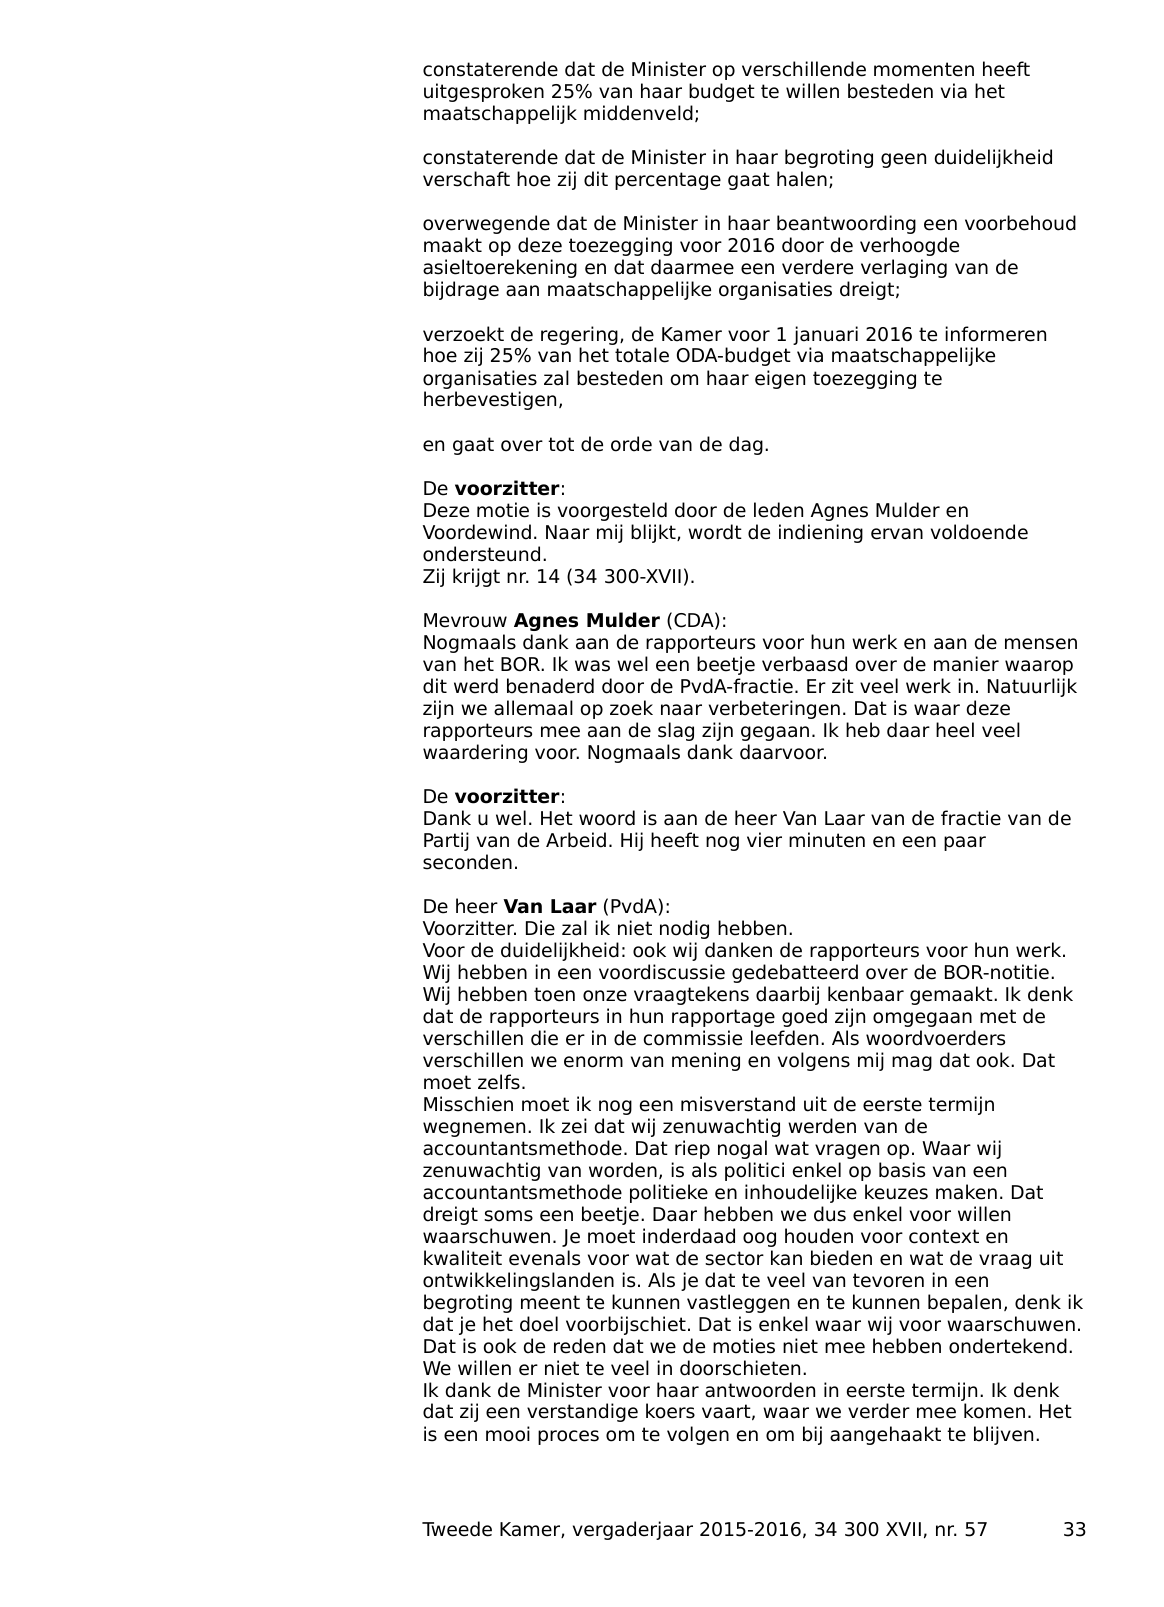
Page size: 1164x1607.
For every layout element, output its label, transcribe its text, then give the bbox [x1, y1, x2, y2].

text De voorzitter: [422, 786, 1087, 808]
text verzoekt de regering, de Kamer voor 1 januari 2016 te informeren hoe zij 25% van het totale ODA-budget via maatschappelijke organisaties zal besteden om haar eigen toezegging te herbevestigen, [422, 323, 1087, 411]
text De heer Van Laar (PvdA): [422, 896, 1087, 918]
text Voor de duidelijkheid: ook wij danken de rapporteurs voor hun werk. Wij hebben in een voordiscussie gedebatteerd over de BOR-notitie. Wij hebben toen onze vraagtekens daarbij kenbaar gemaakt. Ik denk dat de rapporteurs in hun rapportage goed zijn omgegaan met de verschillen die er in de commissie leefden. Als woordvoerders verschillen we enorm van mening en volgens mij mag dat ook. Dat moet zelfs. [422, 940, 1087, 1094]
text Dank u wel. Het woord is aan de heer Van Laar van de fractie van de Partij van de Arbeid. Hij heeft nog vier minuten en een paar seconden. [422, 808, 1087, 874]
text Zij krijgt nr. 14 (34 300-XVII). [422, 566, 1087, 588]
text constaterende dat de Minister in haar begroting geen duidelijkheid verschaft hoe zij dit percentage gaat halen; [422, 147, 1087, 191]
text Mevrouw Agnes Mulder (CDA): [422, 610, 1087, 632]
text Deze motie is voorgesteld door de leden Agnes Mulder en Voordewind. Naar mij blijkt, wordt de indiening ervan voldoende ondersteund. [422, 500, 1087, 566]
text De voorzitter: [422, 478, 1087, 500]
text overwegende dat de Minister in haar beantwoording een voorbehoud maakt op deze toezegging voor 2016 door de verhoogde asieltoerekening en dat daarmee een verdere verlaging van de bijdrage aan maatschappelijke organisaties dreigt; [422, 213, 1087, 301]
text constaterende dat de Minister op verschillende momenten heeft uitgesproken 25% van haar budget te willen besteden via het maatschappelijk middenveld; [422, 59, 1087, 125]
text Voorzitter. Die zal ik niet nodig hebben. [422, 918, 1087, 940]
text Ik dank de Minister voor haar antwoorden in eerste termijn. Ik denk dat zij een verstandige koers vaart, waar we verder mee komen. Het is een mooi proces om te volgen en om bij aangehaakt te blijven. [422, 1379, 1087, 1445]
text en gaat over tot de orde van de dag. [422, 433, 1087, 456]
text Nogmaals dank aan de rapporteurs voor hun werk en aan de mensen van het BOR. Ik was wel een beetje verbaasd over de manier waarop dit werd benaderd door de PvdA-fractie. Er zit veel werk in. Natuurlijk zijn we allemaal op zoek naar verbeteringen. Dat is waar deze rapporteurs mee aan de slag zijn gegaan. Ik heb daar heel veel waardering voor. Nogmaals dank daarvoor. [422, 632, 1087, 764]
text Misschien moet ik nog een misverstand uit de eerste termijn wegnemen. Ik zei dat wij zenuwachtig werden van de accountantsmethode. Dat riep nogal wat vragen op. Waar wij zenuwachtig van worden, is als politici enkel op basis van een accountantsmethode politieke en inhoudelijke keuzes maken. Dat dreigt soms een beetje. Daar hebben we dus enkel voor willen waarschuwen. Je moet inderdaad oog houden voor context en kwaliteit evenals voor wat de sector kan bieden en wat de vraag uit ontwikkelingslanden is. Als je dat te veel van tevoren in een begroting meent te kunnen vastleggen en te kunnen bepalen, denk ik dat je het doel voorbijschiet. Dat is enkel waar wij voor waarschuwen. Dat is ook de reden dat we de moties niet mee hebben ondertekend. We willen er niet te veel in doorschieten. [422, 1094, 1087, 1379]
